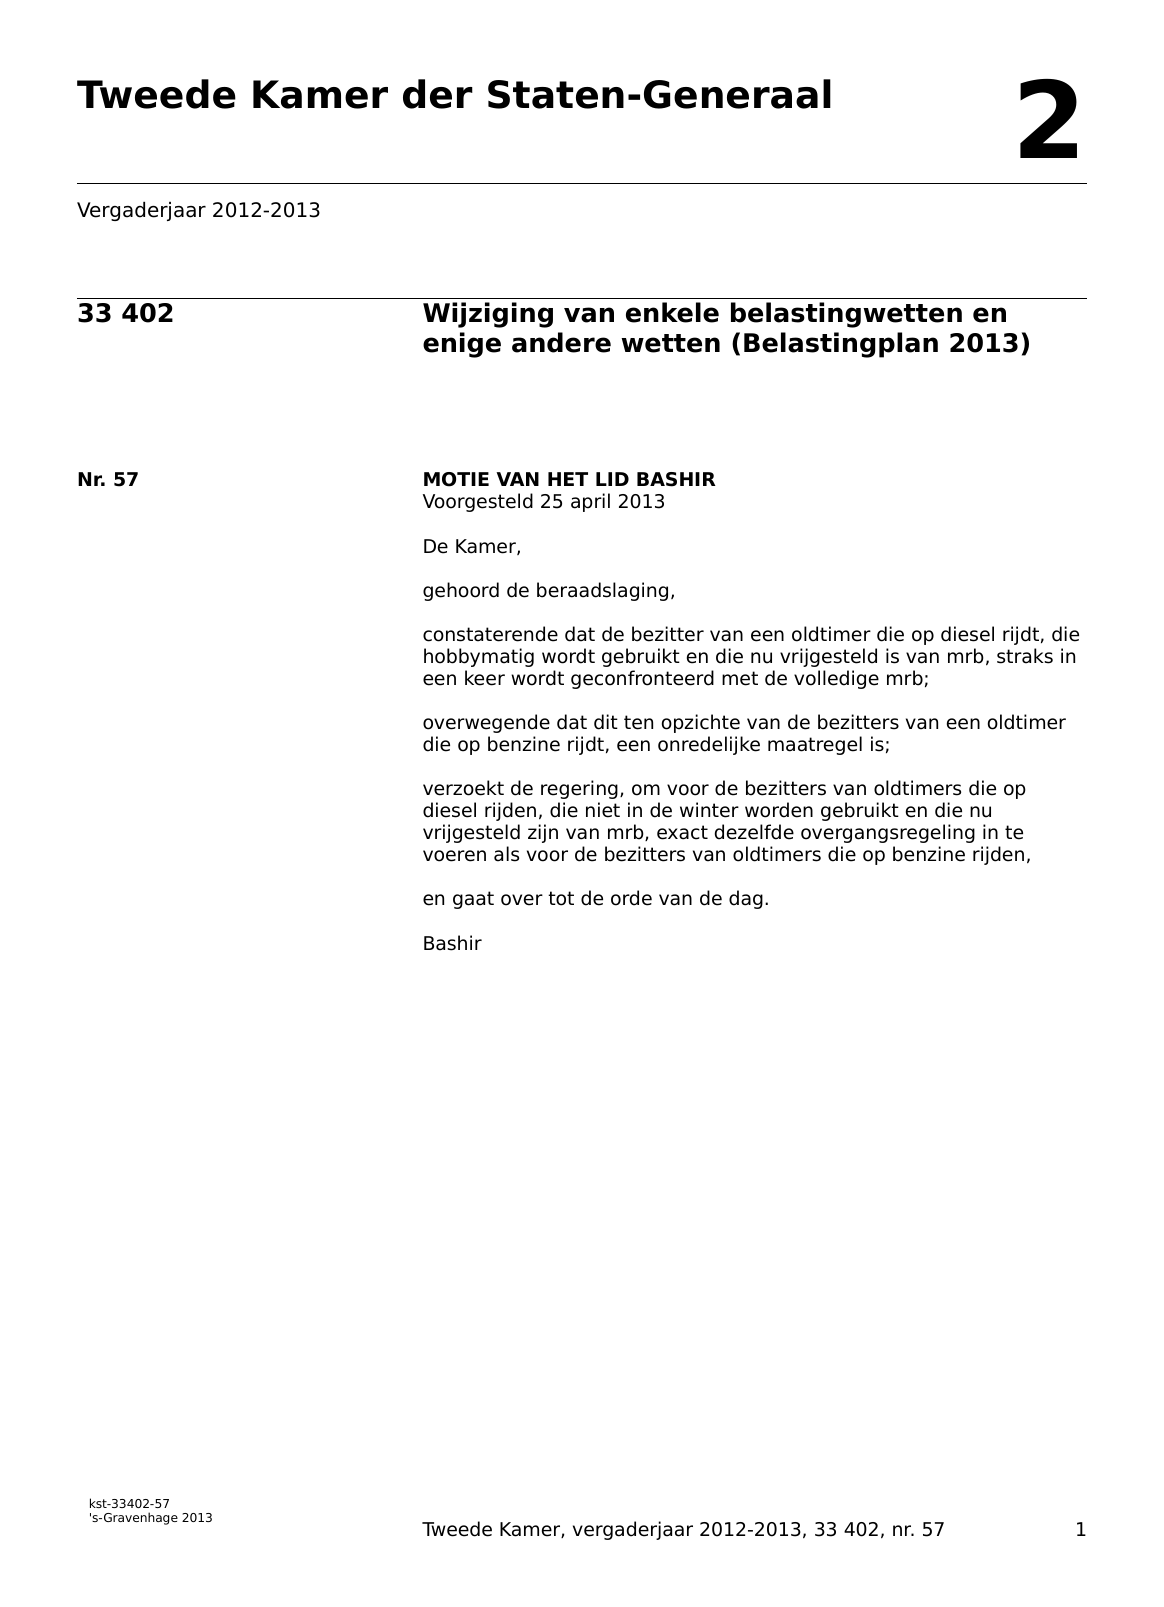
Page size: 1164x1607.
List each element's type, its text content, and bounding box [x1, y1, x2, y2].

subtitle 33 402 Wijziging van enkele belastingwetten en enige andere wetten (Belastingplan 2013) [77, 299, 1087, 358]
text constaterende dat de bezitter van een oldtimer die op diesel rijdt, die hobbymatig wordt gebruikt en die nu vrijgesteld is van mrb, straks in een keer wordt geconfronteerd met de volledige mrb; [422, 624, 1087, 690]
text verzoekt de regering, om voor de bezitters van oldtimers die op diesel rijden, die niet in de winter worden gebruikt en die nu vrijgesteld zijn van mrb, exact dezelfde overgangsregeling in te voeren als voor de bezitters van oldtimers die op benzine rijden, [422, 778, 1087, 866]
text kst-33402-57 [88, 1497, 323, 1511]
table_header 2 [886, 59, 1087, 183]
text en gaat over tot de orde van de dag. [422, 888, 1087, 910]
table_cell Vergaderjaar 2012-2013 [77, 184, 1087, 298]
table_header Tweede Kamer der Staten-Generaal [77, 59, 886, 183]
text 's-Gravenhage 2013 [88, 1511, 323, 1525]
text overwegende dat dit ten opzichte van de bezitters van een oldtimer die op benzine rijdt, een onredelijke maatregel is; [422, 712, 1087, 756]
subtitle Nr. 57 MOTIE VAN HET LID BASHIR [77, 469, 1087, 491]
text Voorgesteld 25 april 2013 [422, 491, 1087, 513]
text Bashir [422, 932, 1087, 954]
text De Kamer, [422, 536, 1087, 557]
text gehoord de beraadslaging, [422, 580, 1087, 602]
